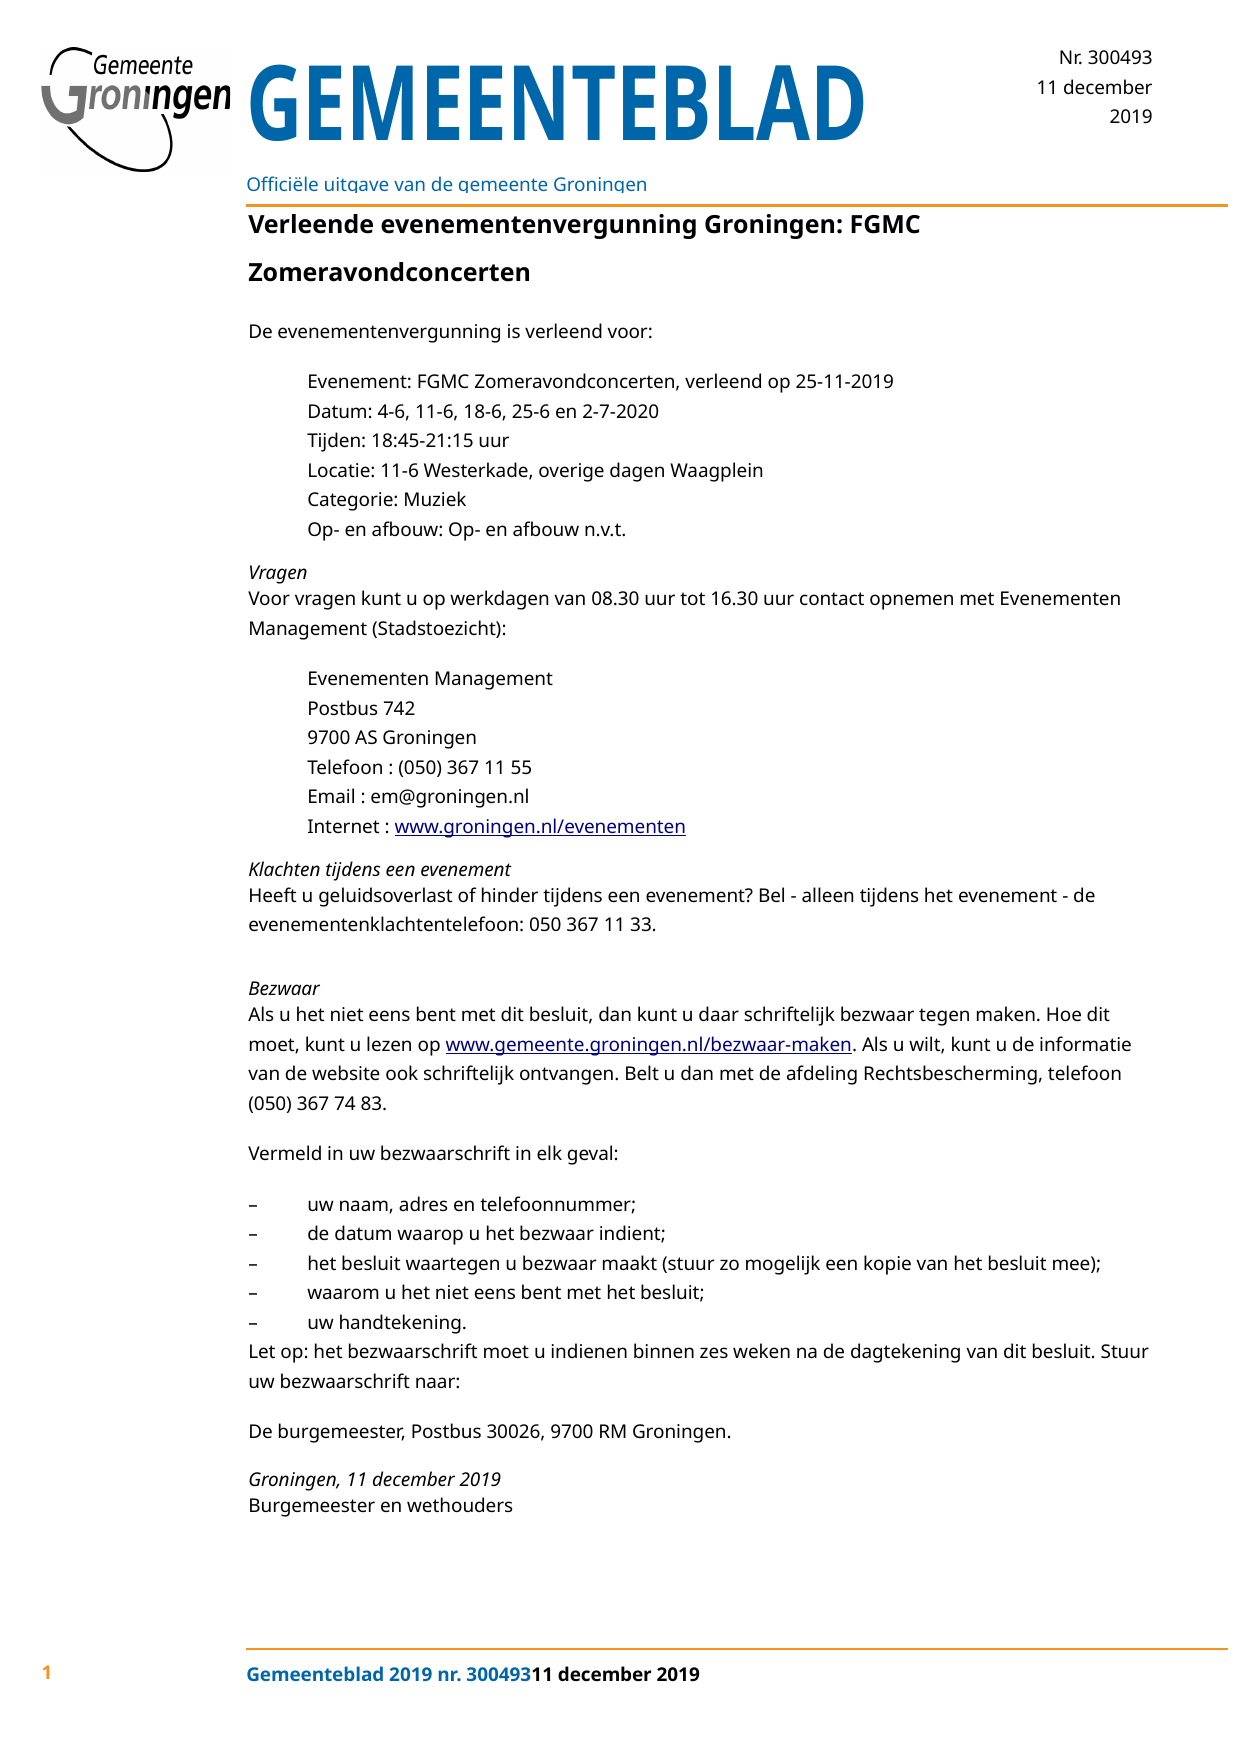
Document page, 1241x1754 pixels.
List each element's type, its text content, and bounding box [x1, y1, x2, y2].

list 9700 AS Groningen [248, 724, 1152, 750]
text Bezwaar [248, 975, 1152, 1001]
list Email : em@groningen.nl [248, 783, 1152, 809]
list Evenement: FGMC Zomeravondconcerten, verleend op 25-11-2019 [248, 368, 1152, 394]
text Heeft u geluidsoverlast of hinder tijdens een evenement? Bel - alleen tijdens het evenement - de evenementenklachtentelefoon: 050 367 11 33. [248, 882, 1152, 937]
text Groningen, 11 december 2019 [248, 1466, 1152, 1492]
list de datum waarop u het bezwaar indient; [248, 1220, 1152, 1246]
list uw naam, adres en telefoonnummer; [248, 1191, 1152, 1216]
list Categorie: Muziek [248, 487, 1152, 512]
list Tijden: 18:45-21:15 uur [248, 427, 1152, 453]
text Burgemeester en wethouders [248, 1492, 1152, 1518]
text Verleende evenementenvergunning Groningen: FGMC Zomeravondconcerten [248, 207, 1152, 288]
list Internet : www.groningen.nl/evenementen [248, 813, 1152, 839]
text Vermeld in uw bezwaarschrift in elk geval: [248, 1140, 1152, 1166]
text Let op: het bezwaarschrift moet u indienen binnen zes weken na de dagtekening van dit besluit. Stuur uw bezwaarschrift naar: [248, 1339, 1152, 1394]
text Voor vragen kunt u op werkdagen van 08.30 uur tot 16.30 uur contact opnemen met Evenementen Management (Stadstoezicht): [248, 585, 1152, 640]
text Klachten tijdens een evenement [248, 856, 1152, 882]
list het besluit waartegen u bezwaar maakt (stuur zo mogelijk een kopie van het besluit mee); [248, 1250, 1152, 1276]
list waarom u het niet eens bent met het besluit; [248, 1279, 1152, 1305]
text Vragen [248, 559, 1152, 585]
list uw handtekening. [248, 1309, 1152, 1335]
list Datum: 4-6, 11-6, 18-6, 25-6 en 2-7-2020 [248, 398, 1152, 424]
list Op- en afbouw: Op- en afbouw n.v.t. [248, 516, 1152, 542]
picture [41, 47, 231, 172]
text De evenementenvergunning is verleend voor: [248, 318, 1152, 344]
text De burgemeester, Postbus 30026, 9700 RM Groningen. [248, 1419, 1152, 1444]
list Postbus 742 [248, 695, 1152, 720]
text Als u het niet eens bent met dit besluit, dan kunt u daar schriftelijk bezwaar tegen maken. Hoe dit moet, kunt u lezen op www.gemeente.groningen.nl/bezwaar-maken. Als u wilt, kunt u de informatie van de website ook schriftelijk ontvangen. Belt u dan met de afdeling Rechtsbescherming, telefoon (050) 367 74 83. [248, 1001, 1152, 1116]
list Evenementen Management [248, 665, 1152, 691]
list Locatie: 11-6 Westerkade, overige dagen Waagplein [248, 457, 1152, 483]
list Telefoon : (050) 367 11 55 [248, 754, 1152, 779]
